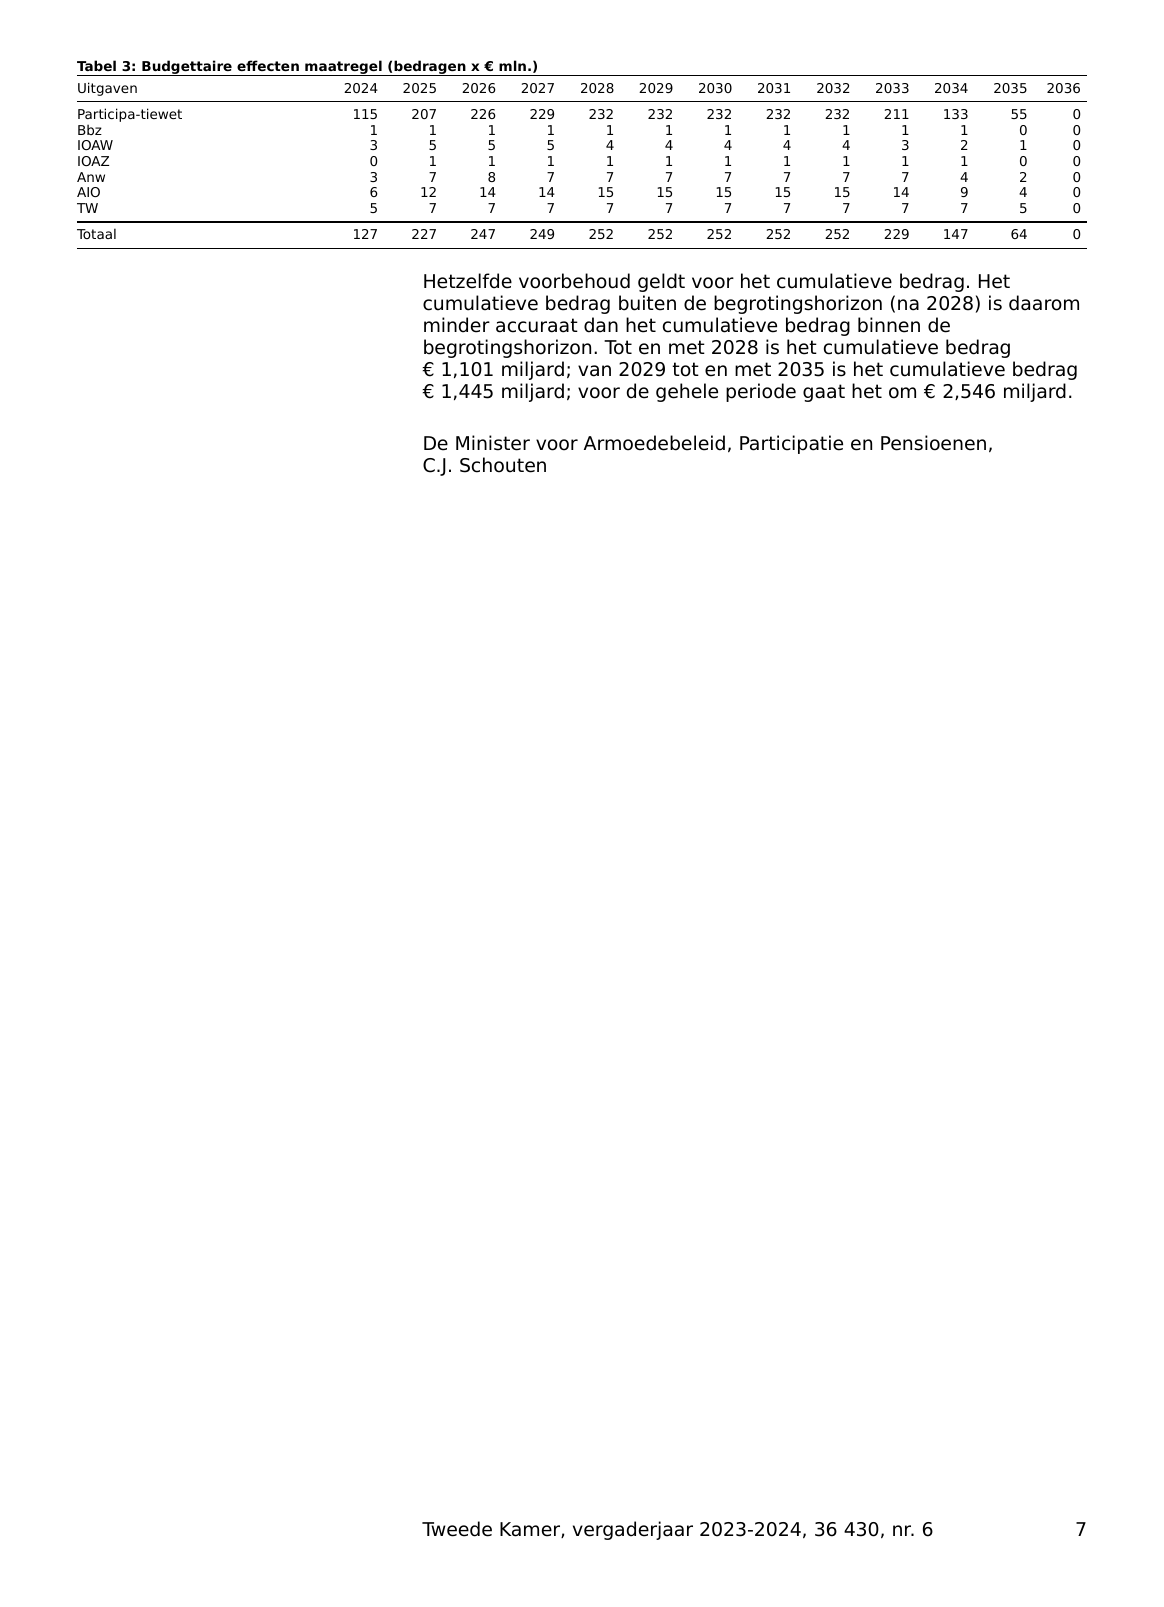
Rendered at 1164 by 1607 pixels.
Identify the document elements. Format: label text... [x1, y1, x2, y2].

table_cell 14 [502, 185, 561, 201]
table_cell 0 [1033, 201, 1087, 221]
table_cell 232 [679, 102, 738, 122]
table_cell 4 [620, 138, 679, 154]
table_cell 7 [384, 170, 443, 185]
table_cell 211 [856, 102, 915, 122]
table_cell 3 [325, 138, 384, 154]
table_cell 3 [325, 170, 384, 185]
table_cell 4 [915, 170, 974, 185]
table_cell 7 [738, 170, 797, 185]
table_cell 5 [325, 201, 384, 221]
table_cell 252 [797, 223, 856, 248]
table_cell 115 [325, 102, 384, 122]
table_cell 2033 [856, 76, 915, 101]
table_cell 7 [856, 170, 915, 185]
table_cell 0 [1033, 185, 1087, 201]
table_cell IOAZ [77, 154, 325, 169]
table_cell 7 [384, 201, 443, 221]
table_cell 7 [502, 170, 561, 185]
table_cell AIO [77, 185, 325, 201]
table_cell Anw [77, 170, 325, 185]
table_cell 0 [974, 123, 1033, 138]
table_cell 1 [384, 154, 443, 169]
table_cell 4 [561, 138, 620, 154]
table_cell 7 [797, 170, 856, 185]
table_cell 1 [561, 123, 620, 138]
table_cell 2 [915, 138, 974, 154]
table_cell 7 [797, 201, 856, 221]
table_cell 15 [679, 185, 738, 201]
table_cell 1 [856, 154, 915, 169]
table_cell 252 [561, 223, 620, 248]
table_cell 0 [974, 154, 1033, 169]
table_cell 8 [443, 170, 502, 185]
table_cell TW [77, 201, 325, 221]
table_cell Uitgaven [77, 76, 325, 101]
table_cell 1 [502, 154, 561, 169]
table_cell 127 [325, 223, 384, 248]
table_cell 7 [561, 170, 620, 185]
table_cell 7 [561, 201, 620, 221]
table_cell 3 [856, 138, 915, 154]
table_cell 14 [856, 185, 915, 201]
table_cell 0 [1033, 170, 1087, 185]
table_cell 2025 [384, 76, 443, 101]
table_cell 1 [738, 154, 797, 169]
table_cell 1 [679, 154, 738, 169]
table_cell 229 [502, 102, 561, 122]
table_cell 2031 [738, 76, 797, 101]
table_cell 0 [1033, 223, 1087, 248]
table_cell 2029 [620, 76, 679, 101]
table_header Tabel 3: Budgettaire effecten maatregel (bedragen x € mln.) [77, 59, 1087, 75]
table_cell 0 [325, 154, 384, 169]
table_cell 2026 [443, 76, 502, 101]
table_cell 12 [384, 185, 443, 201]
table_cell 15 [620, 185, 679, 201]
table_cell 232 [620, 102, 679, 122]
table_cell Participa-tiewet [77, 102, 325, 122]
table_cell 15 [797, 185, 856, 201]
table_cell 1 [974, 138, 1033, 154]
table_cell 1 [561, 154, 620, 169]
table_cell 15 [561, 185, 620, 201]
table_cell 2035 [974, 76, 1033, 101]
table_cell 7 [502, 201, 561, 221]
table_cell 7 [915, 201, 974, 221]
table_cell 4 [797, 138, 856, 154]
table_cell 2024 [325, 76, 384, 101]
text De Minister voor Armoedebeleid, Participatie en Pensioenen, C.J. Schouten [422, 433, 1087, 477]
table_cell 7 [620, 201, 679, 221]
table_cell 4 [679, 138, 738, 154]
table_cell 2030 [679, 76, 738, 101]
table_cell 0 [1033, 102, 1087, 122]
table_cell 226 [443, 102, 502, 122]
table_cell 7 [738, 201, 797, 221]
table_cell 15 [738, 185, 797, 201]
table_cell 229 [856, 223, 915, 248]
table_cell 1 [915, 154, 974, 169]
table_cell 227 [384, 223, 443, 248]
table_cell 1 [915, 123, 974, 138]
table_cell 1 [502, 123, 561, 138]
table_cell 64 [974, 223, 1033, 248]
table_cell 232 [561, 102, 620, 122]
table_cell IOAW [77, 138, 325, 154]
table_cell 232 [797, 102, 856, 122]
table_cell 1 [443, 123, 502, 138]
table_cell 0 [1033, 138, 1087, 154]
table_cell 2028 [561, 76, 620, 101]
table_cell Totaal [77, 223, 325, 248]
table_cell 5 [974, 201, 1033, 221]
table_cell 5 [443, 138, 502, 154]
table_cell 207 [384, 102, 443, 122]
table_cell 55 [974, 102, 1033, 122]
table_cell 1 [325, 123, 384, 138]
table_cell 1 [679, 123, 738, 138]
table_cell 1 [797, 123, 856, 138]
table_cell 133 [915, 102, 974, 122]
table_cell 1 [384, 123, 443, 138]
table_cell 4 [738, 138, 797, 154]
table_cell 14 [443, 185, 502, 201]
table_cell Bbz [77, 123, 325, 138]
table_cell 0 [1033, 154, 1087, 169]
table_cell 4 [974, 185, 1033, 201]
table_cell 7 [679, 201, 738, 221]
table_cell 2036 [1033, 76, 1087, 101]
table_cell 7 [620, 170, 679, 185]
table_cell 1 [443, 154, 502, 169]
table_cell 2027 [502, 76, 561, 101]
table_cell 7 [443, 201, 502, 221]
table_cell 7 [856, 201, 915, 221]
table_cell 6 [325, 185, 384, 201]
table_cell 5 [384, 138, 443, 154]
table_cell 1 [620, 123, 679, 138]
table_cell 147 [915, 223, 974, 248]
table_cell 252 [620, 223, 679, 248]
table_cell 247 [443, 223, 502, 248]
table_cell 1 [797, 154, 856, 169]
table_cell 249 [502, 223, 561, 248]
table_cell 232 [738, 102, 797, 122]
table_cell 2032 [797, 76, 856, 101]
table_cell 2 [974, 170, 1033, 185]
table_cell 9 [915, 185, 974, 201]
table_cell 7 [679, 170, 738, 185]
table_cell 5 [502, 138, 561, 154]
text Hetzelfde voorbehoud geldt voor het cumulatieve bedrag. Het cumulatieve bedrag buiten de begrotingshorizon (na 2028) is daarom minder accuraat dan het cumulatieve bedrag binnen de begrotingshorizon. Tot en met 2028 is het cumulatieve bedrag € 1,101 miljard; van 2029 tot en met 2035 is het cumulatieve bedrag € 1,445 miljard; voor de gehele periode gaat het om € 2,546 miljard. [422, 271, 1087, 403]
table_cell 0 [1033, 123, 1087, 138]
table_cell 1 [620, 154, 679, 169]
table_cell 252 [679, 223, 738, 248]
table_cell 2034 [915, 76, 974, 101]
table_cell 252 [738, 223, 797, 248]
table_cell 1 [738, 123, 797, 138]
table_cell 1 [856, 123, 915, 138]
